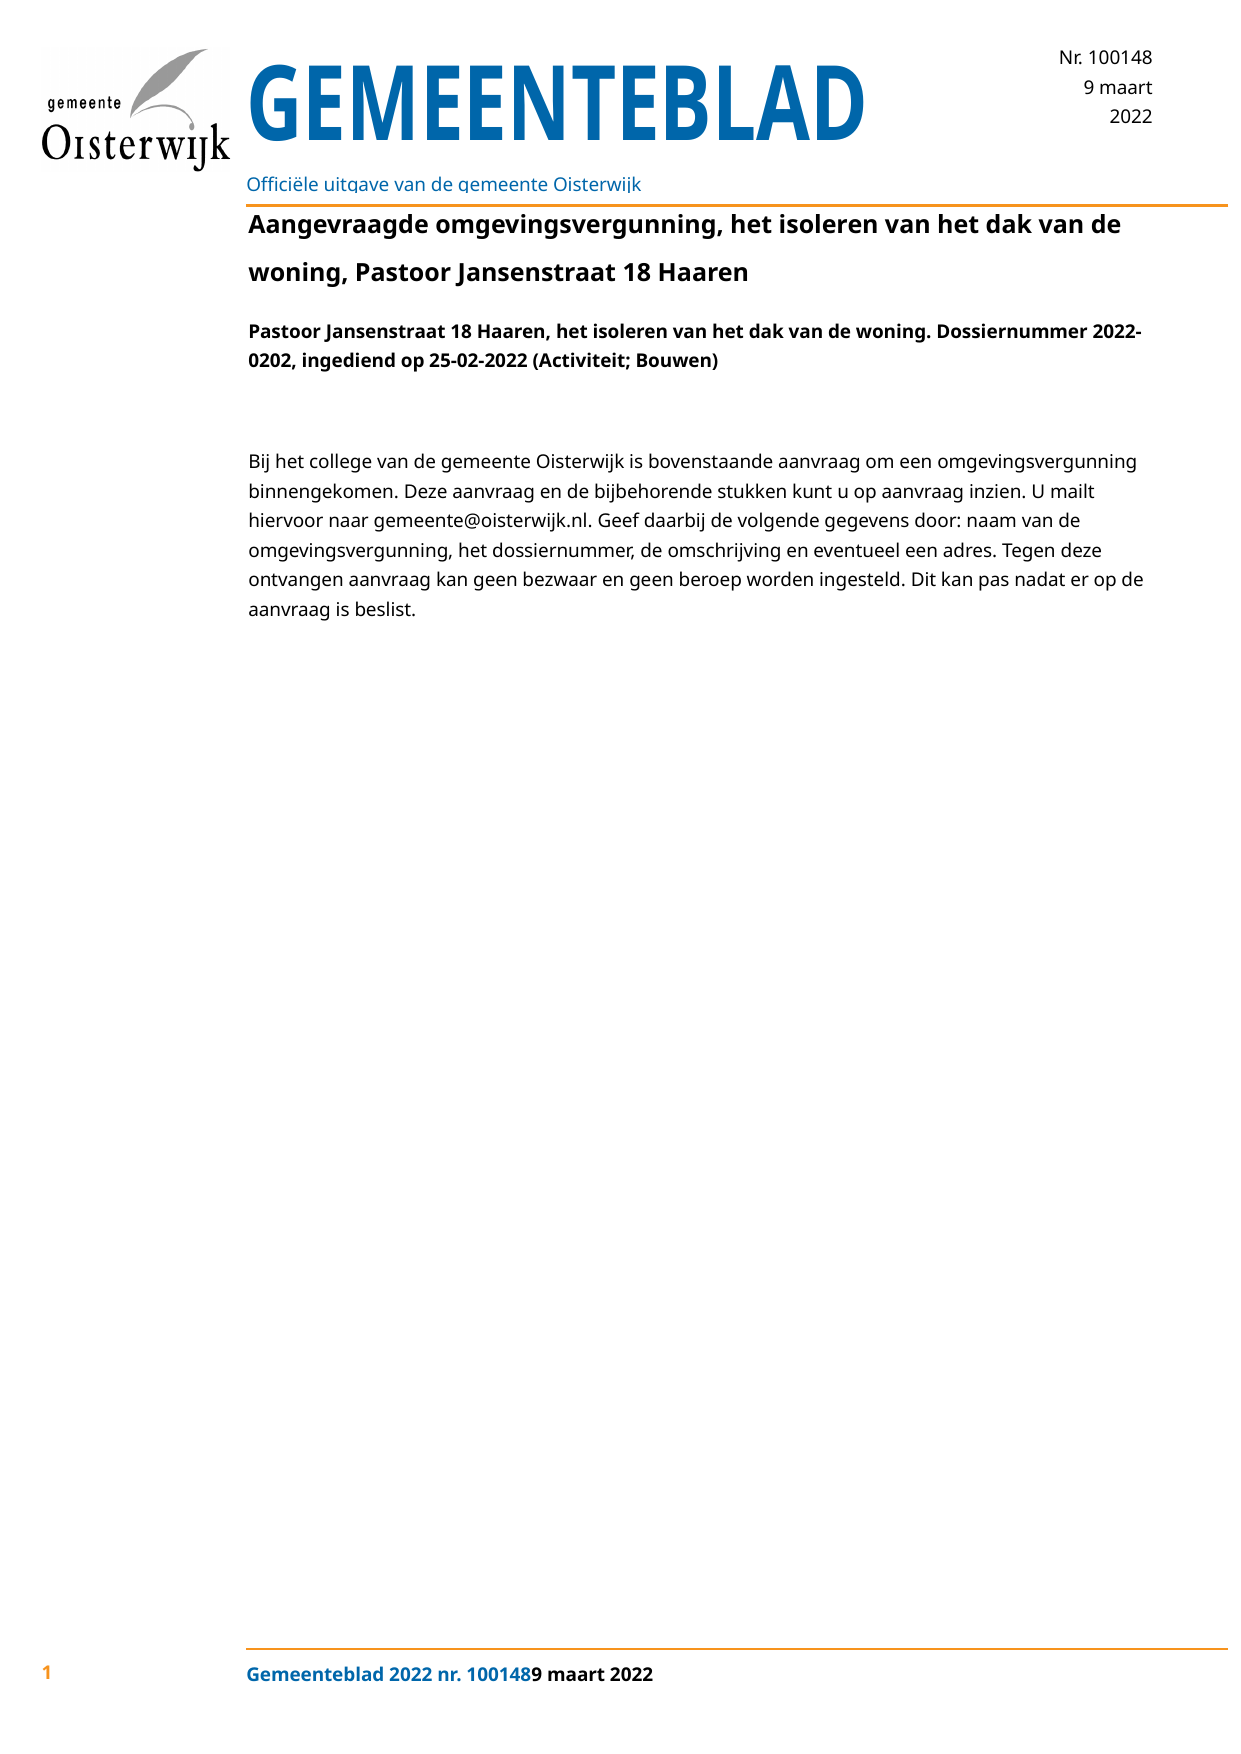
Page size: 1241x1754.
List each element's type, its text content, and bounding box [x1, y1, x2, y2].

picture [41, 47, 231, 172]
text Bij het college van de gemeente Oisterwijk is bovenstaande aanvraag om een omgevingsvergunning binnengekomen. Deze aanvraag en de bijbehorende stukken kunt u op aanvraag inzien. U mailt hiervoor naar gemeente@oisterwijk.nl. Geef daarbij de volgende gegevens door: naam van de omgevingsvergunning, het dossiernummer, de omschrijving en eventueel een adres. Tegen deze ontvangen aanvraag kan geen bezwaar en geen beroep worden ingesteld. Dit kan pas nadat er op de aanvraag is beslist. [248, 448, 1152, 622]
text Aangevraagde omgevingsvergunning, het isoleren van het dak van de woning, Pastoor Jansenstraat 18 Haaren [248, 207, 1152, 288]
text Pastoor Jansenstraat 18 Haaren, het isoleren van het dak van de woning. Dossiernummer 2022-0202, ingediend op 25-02-2022 (Activiteit; Bouwen) [248, 318, 1152, 373]
